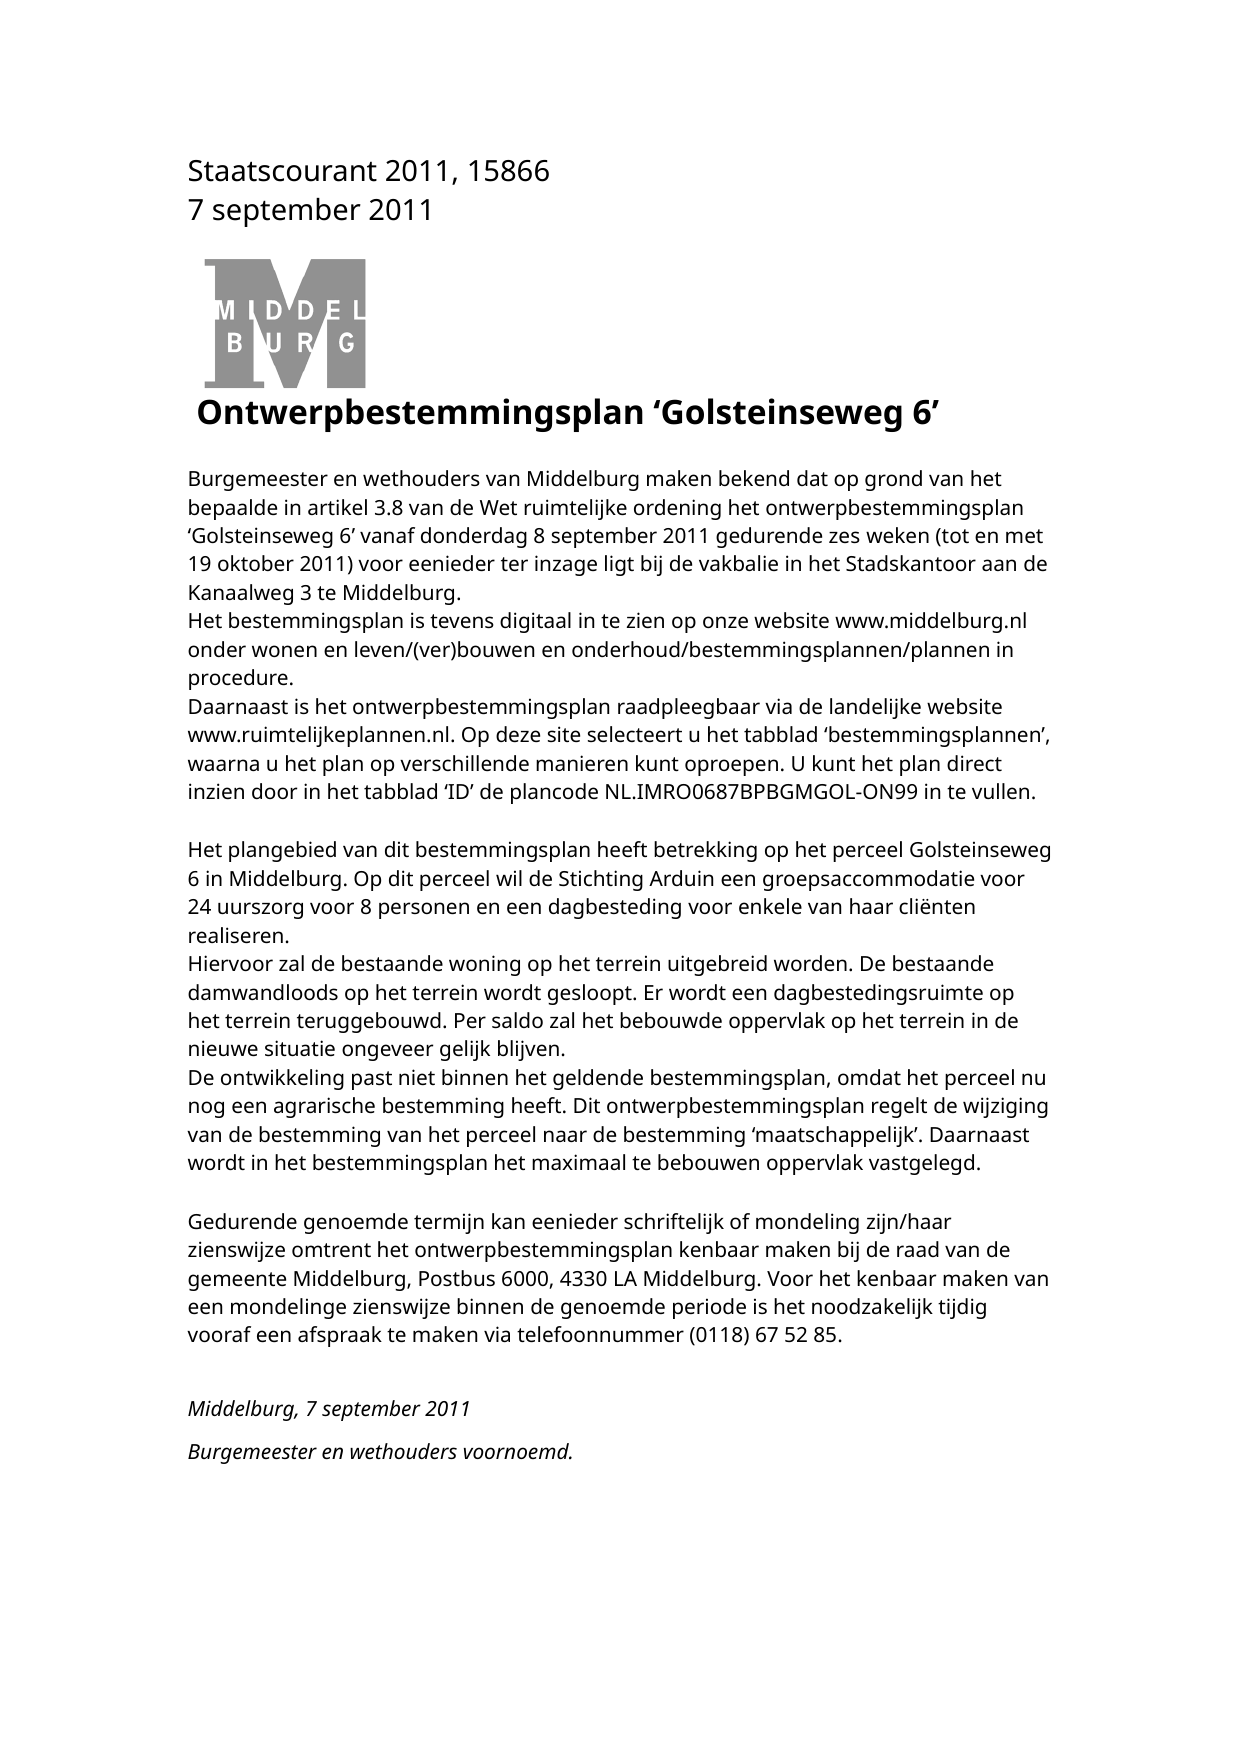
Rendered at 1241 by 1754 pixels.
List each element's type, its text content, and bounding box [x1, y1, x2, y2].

text Gedurende genoemde termijn kan eenieder schriftelijk of mondeling zijn/haar zienswijze omtrent het ontwerpbestemmingsplan kenbaar maken bij de raad van de gemeente Middelburg, Postbus 6000, 4330 LA Middelburg. Voor het kenbaar maken van een mondelinge zienswijze binnen de genoemde periode is het noodzakelijk tijdig vooraf een afspraak te maken via telefoonnummer (0118) 67 52 85. [187, 1207, 1053, 1349]
text 7 september 2011 [187, 190, 1053, 229]
subtitle Ontwerpbestemmingsplan ‘Golsteinseweg 6’ [187, 271, 1053, 434]
picture [187, 258, 390, 389]
text Burgemeester en wethouders voornoemd. [187, 1437, 1053, 1466]
text Hiervoor zal de bestaande woning op het terrein uitgebreid worden. De bestaande damwandloods op het terrein wordt gesloopt. Er wordt een dagbestedingsruimte op het terrein teruggebouwd. Per saldo zal het bebouwde oppervlak op het terrein in de nieuwe situatie ongeveer gelijk blijven. [187, 949, 1053, 1063]
text Daarnaast is het ontwerpbestemmingsplan raadpleegbaar via de landelijke website www.ruimtelijkeplannen.nl. Op deze site selecteert u het tabblad ‘bestemmingsplannen’, waarna u het plan op verschillende manieren kunt oproepen. U kunt het plan direct inzien door in het tabblad ‘ID’ de plancode NL.IMRO0687BPBGMGOL-ON99 in te vullen. [187, 692, 1053, 806]
text Staatscourant 2011, 15866 [187, 150, 1053, 190]
text De ontwikkeling past niet binnen het geldende bestemmingsplan, omdat het perceel nu nog een agrarische bestemming heeft. Dit ontwerpbestemmingsplan regelt de wijziging van de bestemming van het perceel naar de bestemming ‘maatschappelijk’. Daarnaast wordt in het bestemmingsplan het maximaal te bebouwen oppervlak vastgelegd. [187, 1063, 1053, 1177]
text Burgemeester en wethouders van Middelburg maken bekend dat op grond van het bepaalde in artikel 3.8 van de Wet ruimtelijke ordening het ontwerpbestemmingsplan ‘Golsteinseweg 6’ vanaf donderdag 8 september 2011 gedurende zes weken (tot en met 19 oktober 2011) voor eenieder ter inzage ligt bij de vakbalie in het Stadskantoor aan de Kanaalweg 3 te Middelburg. [187, 464, 1053, 606]
text Het plangebied van dit bestemmingsplan heeft betrekking op het perceel Golsteinseweg 6 in Middelburg. Op dit perceel wil de Stichting Arduin een groepsaccommodatie voor 24 uurszorg voor 8 personen en een dagbesteding voor enkele van haar cliënten realiseren. [187, 836, 1053, 949]
text Middelburg, 7 september 2011 [187, 1394, 1053, 1422]
text Het bestemmingsplan is tevens digitaal in te zien op onze website www.middelburg.nl onder wonen en leven/(ver)bouwen en onderhoud/bestemmingsplannen/plannen in procedure. [187, 606, 1053, 692]
